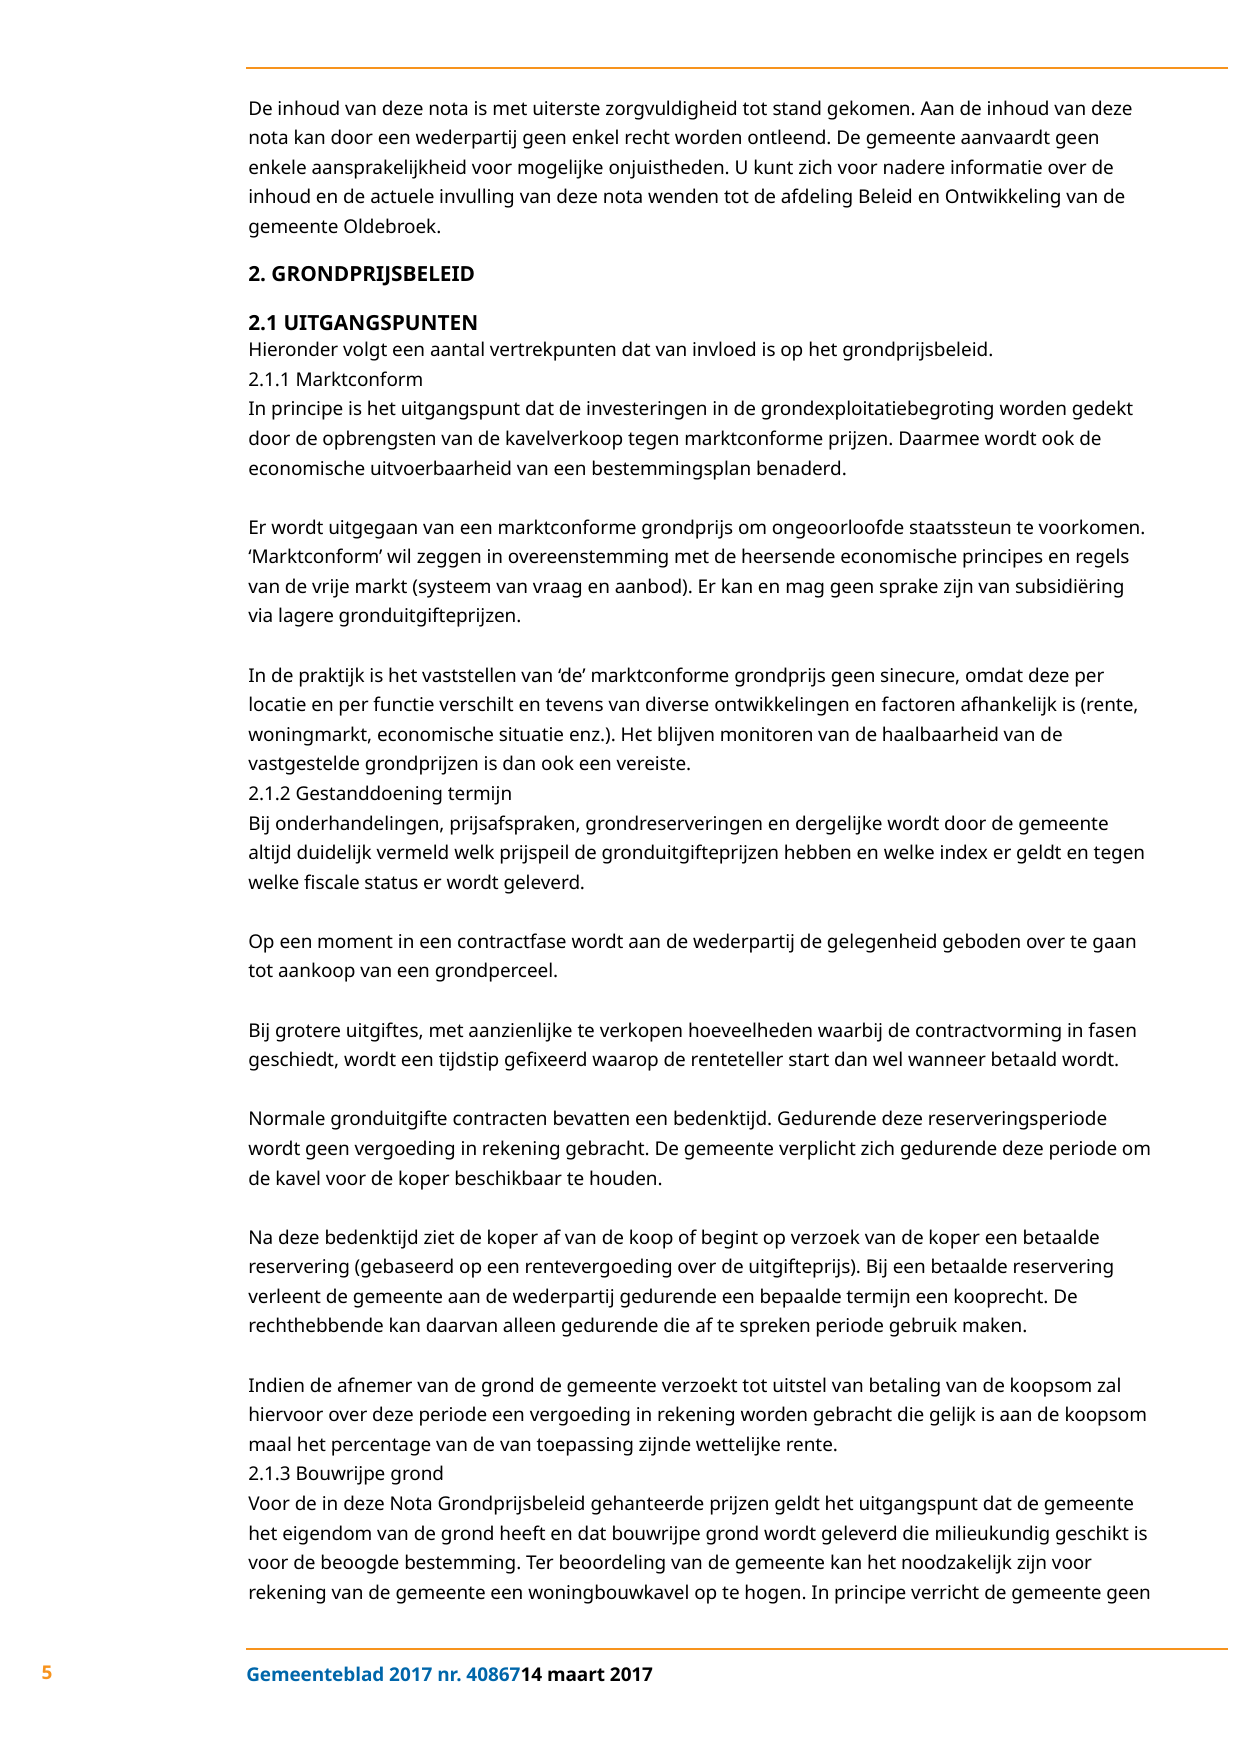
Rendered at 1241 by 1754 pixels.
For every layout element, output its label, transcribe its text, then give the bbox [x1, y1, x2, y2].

text Bij onderhandelingen, prijsafspraken, grondreserveringen en dergelijke wordt door de gemeente altijd duidelijk vermeld welk prijspeil de gronduitgifteprijzen hebben en welke index er geldt en tegen welke fiscale status er wordt geleverd. [248, 810, 1152, 895]
text De inhoud van deze nota is met uiterste zorgvuldigheid tot stand gekomen. Aan de inhoud van deze nota kan door een wederpartij geen enkel recht worden ontleend. De gemeente aanvaardt geen enkele aansprakelijkheid voor mogelijke onjuistheden. U kunt zich voor nadere informatie over de inhoud en de actuele invulling van deze nota wenden tot de afdeling Beleid en Ontwikkeling van de gemeente Oldebroek. [248, 95, 1152, 239]
text In principe is het uitgangspunt dat de investeringen in de grondexploitatiebegroting worden gedekt door de opbrengsten van de kavelverkoop tegen marktconforme prijzen. Daarmee wordt ook de economische uitvoerbaarheid van een bestemmingsplan benaderd. [248, 396, 1152, 481]
text 2.1.1 Marktconform [248, 366, 1152, 392]
text Hieronder volgt een aantal vertrekpunten dat van invloed is op het grondprijsbeleid. [248, 336, 1152, 362]
text 2.1.3 Bouwrijpe grond [248, 1461, 1152, 1486]
text 2.1.2 Gestanddoening termijn [248, 780, 1152, 806]
text In de praktijk is het vaststellen van ‘de’ marktconforme grondprijs geen sinecure, omdat deze per locatie en per functie verschilt en tevens van diverse ontwikkelingen en factoren afhankelijk is (rente, woningmarkt, economische situatie enz.). Het blijven monitoren van de haalbaarheid van de vastgestelde grondprijzen is dan ook een vereiste. [248, 662, 1152, 776]
text Na deze bedenktijd ziet de koper af van de koop of begint op verzoek van de koper een betaalde reservering (gebaseerd op een rentevergoeding over de uitgifteprijs). Bij een betaalde reservering verleent de gemeente aan de wederpartij gedurende een bepaalde termijn een kooprecht. De rechthebbende kan daarvan alleen gedurende die af te spreken periode gebruik maken. [248, 1224, 1152, 1338]
text Voor de in deze Nota Grondprijsbeleid gehanteerde prijzen geldt het uitgangspunt dat de gemeente het eigendom van de grond heeft en dat bouwrijpe grond wordt geleverd die milieukundig geschikt is voor de beoogde bestemming. Ter beoordeling van de gemeente kan het noodzakelijk zijn voor rekening van de gemeente een woningbouwkavel op te hogen. In principe verricht de gemeente geen [248, 1490, 1152, 1605]
text 2.1 UITGANGSPUNTEN [248, 308, 1152, 336]
picture [41, 47, 231, 172]
text 2. GRONDPRIJSBELEID [248, 259, 1152, 287]
text Op een moment in een contractfase wordt aan de wederpartij de gelegenheid geboden over te gaan tot aankoop van een grondperceel. [248, 928, 1152, 983]
text Er wordt uitgegaan van een marktconforme grondprijs om ongeoorloofde staatssteun te voorkomen. ‘Marktconform’ wil zeggen in overeenstemming met de heersende economische principes en regels van de vrije markt (systeem van vraag en aanbod). Er kan en mag geen sprake zijn van subsidiëring via lagere gronduitgifteprijzen. [248, 514, 1152, 628]
text Bij grotere uitgiftes, met aanzienlijke te verkopen hoeveelheden waarbij de contractvorming in fasen geschiedt, wordt een tijdstip gefixeerd waarop de renteteller start dan wel wanneer betaald wordt. [248, 1017, 1152, 1072]
text Indien de afnemer van de grond de gemeente verzoekt tot uitstel van betaling van de koopsom zal hiervoor over deze periode een vergoeding in rekening worden gebracht die gelijk is aan de koopsom maal het percentage van de van toepassing zijnde wettelijke rente. [248, 1372, 1152, 1457]
text Normale gronduitgifte contracten bevatten een bedenktijd. Gedurende deze reserveringsperiode wordt geen vergoeding in rekening gebracht. De gemeente verplicht zich gedurende deze periode om de kavel voor de koper beschikbaar te houden. [248, 1106, 1152, 1191]
